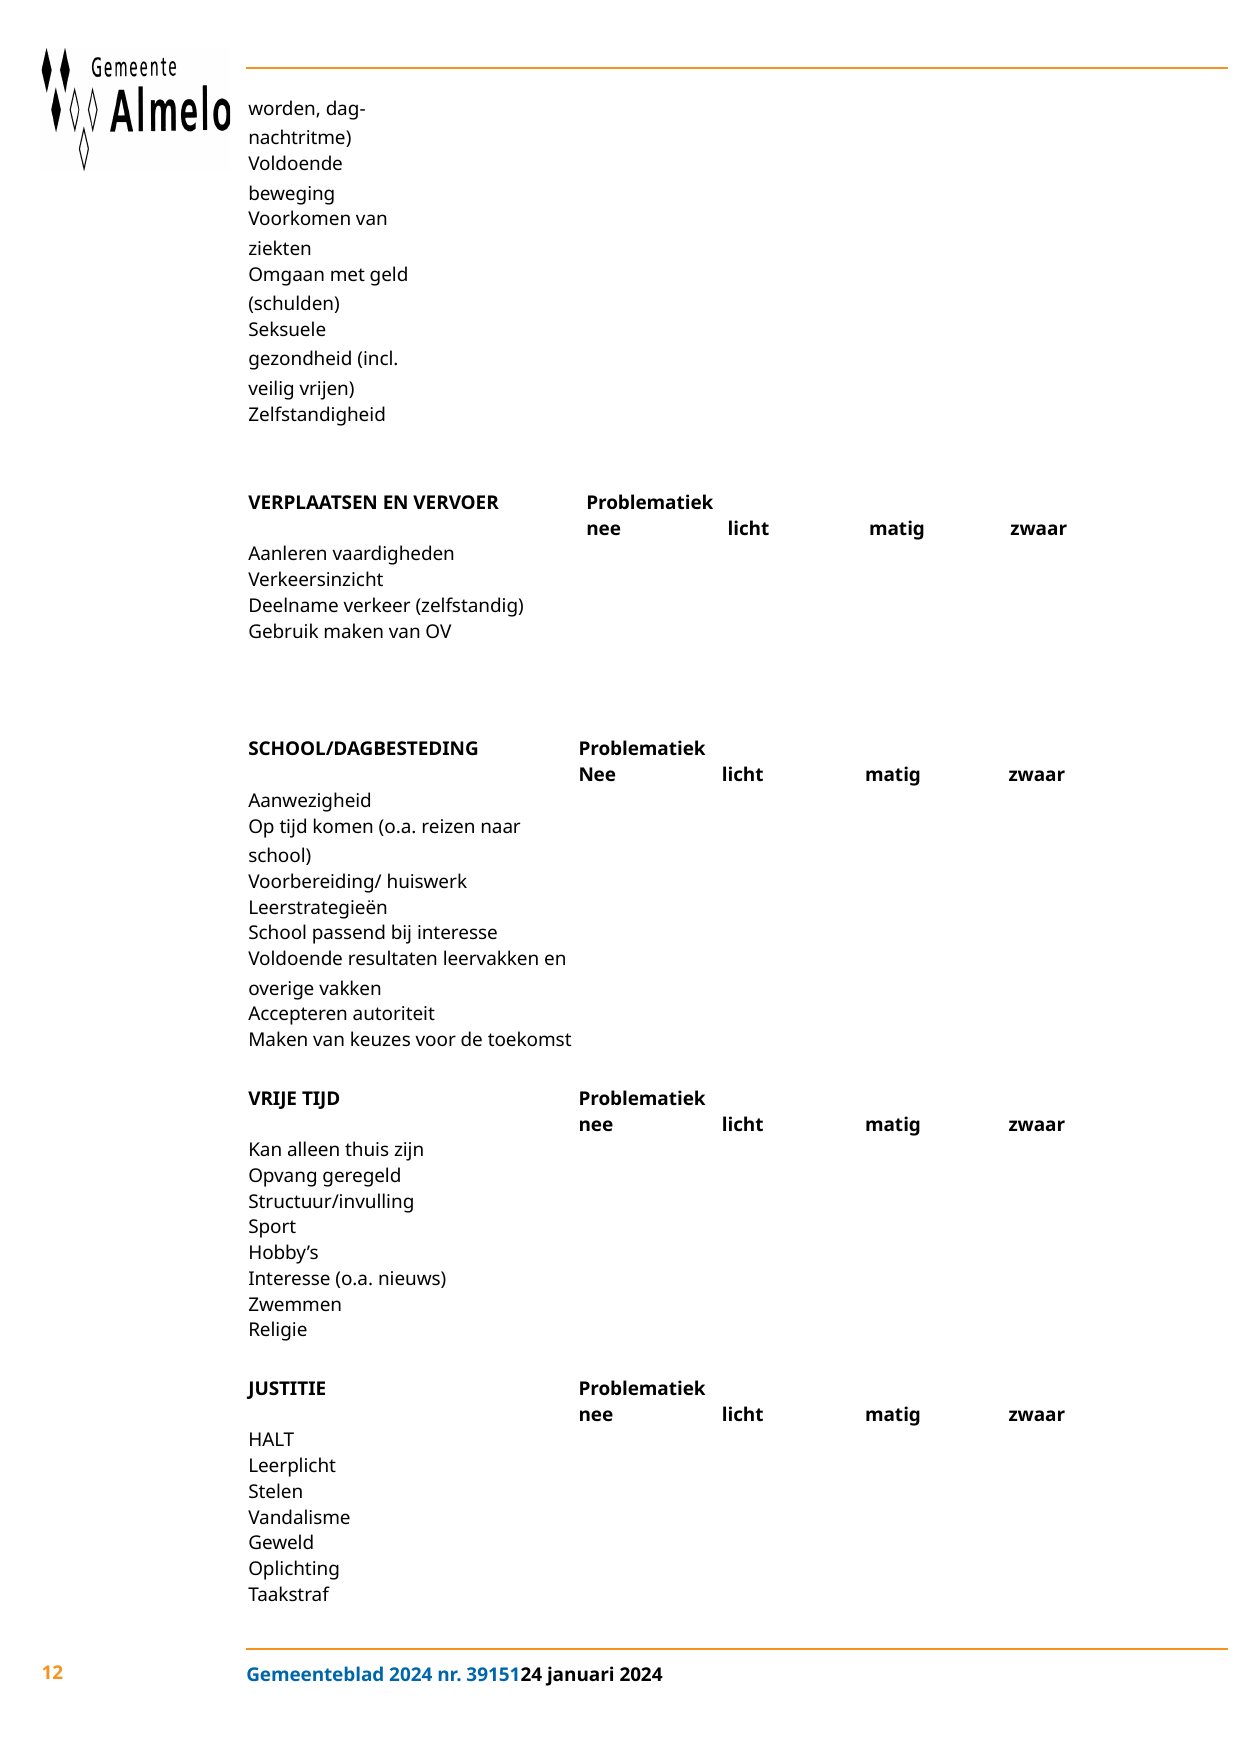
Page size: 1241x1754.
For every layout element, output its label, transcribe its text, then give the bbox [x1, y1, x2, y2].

table_cell [248, 515, 586, 541]
table_cell Op tijd komen (o.a. reizen naar school) [248, 813, 578, 868]
table_cell [792, 205, 882, 261]
table_header VERPLAATSEN EN VERVOER [248, 489, 586, 515]
table_cell [722, 1026, 865, 1052]
table_cell [865, 1530, 1008, 1555]
table_cell [1008, 1239, 1152, 1265]
table_cell worden, dag-nachtritme) [248, 95, 432, 150]
table_cell [728, 618, 869, 643]
table_cell [865, 1453, 1008, 1478]
table_cell Seksuele gezondheid (incl. veilig vrijen) [248, 316, 432, 401]
table_cell [1008, 1188, 1152, 1214]
table_cell [722, 1555, 865, 1581]
table_cell Voldoende beweging [248, 150, 432, 205]
table_cell [578, 1291, 722, 1317]
table_cell [432, 150, 612, 205]
table_cell [248, 1401, 578, 1427]
table_cell [882, 150, 972, 205]
table_cell [1008, 894, 1152, 919]
table_cell [865, 813, 1008, 868]
table_cell [865, 1265, 1008, 1291]
table_cell [869, 541, 1010, 566]
table_cell Voorkomen van ziekten [248, 205, 432, 261]
table_cell [882, 316, 972, 401]
table_cell Interesse (o.a. nieuws) [248, 1265, 578, 1291]
table_cell [865, 920, 1008, 945]
picture [41, 47, 231, 172]
table_cell [578, 1530, 722, 1555]
table_cell Gebruik maken van OV [248, 618, 586, 643]
table_cell matig [869, 515, 1010, 541]
table_cell [722, 945, 865, 1001]
table_cell [586, 541, 727, 566]
table_cell zwaar [1008, 761, 1152, 787]
table_cell [578, 920, 722, 945]
table_cell nee [586, 515, 727, 541]
table_cell [578, 1504, 722, 1529]
table_cell [722, 813, 865, 868]
table_cell [722, 1504, 865, 1529]
table_cell [972, 261, 1062, 316]
table_cell [578, 1026, 722, 1052]
table_cell [865, 1001, 1008, 1026]
table_cell [1008, 1026, 1152, 1052]
table_cell [722, 1162, 865, 1188]
table_cell licht [722, 1401, 865, 1427]
table_cell [722, 1136, 865, 1162]
table_cell [722, 1427, 865, 1452]
table_cell matig [865, 761, 1008, 787]
table_cell Opvang geregeld [248, 1162, 578, 1188]
table_cell Zwemmen [248, 1291, 578, 1317]
table_cell [1008, 1504, 1152, 1529]
table_cell [586, 592, 727, 618]
table_cell [578, 1555, 722, 1581]
table_cell [972, 150, 1062, 205]
table_cell [1008, 1214, 1152, 1239]
table_cell [869, 566, 1010, 592]
table_cell [792, 401, 882, 427]
table_cell Aanwezigheid [248, 787, 578, 813]
table_cell [578, 1162, 722, 1188]
table_cell [586, 566, 727, 592]
table_cell [1062, 261, 1152, 316]
table_cell [612, 150, 792, 205]
table_cell [728, 566, 869, 592]
table_cell [612, 316, 792, 401]
table_cell Omgaan met geld (schulden) [248, 261, 432, 316]
table_cell Maken van keuzes voor de toekomst [248, 1026, 578, 1052]
table_cell [865, 1239, 1008, 1265]
table_cell [248, 1111, 578, 1136]
table_cell [612, 401, 792, 427]
table_cell [972, 95, 1062, 150]
table_cell [869, 618, 1010, 643]
table_cell [792, 95, 882, 150]
table_cell [722, 1453, 865, 1478]
table_cell [865, 1162, 1008, 1188]
table_cell [1010, 592, 1152, 618]
table_cell [1062, 150, 1152, 205]
table_cell [882, 205, 972, 261]
table_cell [728, 541, 869, 566]
table_cell [432, 401, 612, 427]
table_cell [1008, 1581, 1152, 1607]
table_cell [1008, 1530, 1152, 1555]
table_cell [722, 920, 865, 945]
table_cell Leerstrategieën [248, 894, 578, 919]
table_cell Leerplicht [248, 1453, 578, 1478]
table_cell Zelfstandigheid [248, 401, 432, 427]
table_cell [1008, 1136, 1152, 1162]
table_cell [1008, 787, 1152, 813]
table_cell [1010, 541, 1152, 566]
table_cell Geweld [248, 1530, 578, 1555]
table_cell matig [865, 1401, 1008, 1427]
table_cell [432, 316, 612, 401]
table_cell [578, 1478, 722, 1504]
table_cell licht [722, 1111, 865, 1136]
table_cell [1062, 401, 1152, 427]
table_cell [578, 813, 722, 868]
table_cell Voorbereiding/ huiswerk [248, 868, 578, 894]
table_cell Kan alleen thuis zijn [248, 1136, 578, 1162]
table_cell nee [578, 1401, 722, 1427]
table_cell Stelen [248, 1478, 578, 1504]
table_cell [882, 401, 972, 427]
table_cell [612, 261, 792, 316]
table_cell zwaar [1008, 1111, 1152, 1136]
table_cell Hobby’s [248, 1239, 578, 1265]
table_cell [972, 316, 1062, 401]
table_cell [865, 1504, 1008, 1529]
table_cell [865, 1026, 1008, 1052]
table_cell [578, 1427, 722, 1452]
table_cell [1062, 95, 1152, 150]
table_cell [865, 1555, 1008, 1581]
table_cell [865, 1478, 1008, 1504]
table_cell licht [722, 761, 865, 787]
table_cell School passend bij interesse [248, 920, 578, 945]
table_cell [1008, 1001, 1152, 1026]
table_cell [1062, 316, 1152, 401]
table_cell [722, 868, 865, 894]
table_cell [1008, 813, 1152, 868]
table_cell zwaar [1010, 515, 1152, 541]
table_cell [865, 1136, 1008, 1162]
table_cell [972, 205, 1062, 261]
table_cell [869, 592, 1010, 618]
table_cell Nee [578, 761, 722, 787]
table_cell [1008, 1317, 1152, 1342]
table_cell [1008, 1162, 1152, 1188]
table_cell Oplichting [248, 1555, 578, 1581]
table_cell [1010, 618, 1152, 643]
table_cell [792, 316, 882, 401]
table_cell [612, 205, 792, 261]
table_cell [722, 1188, 865, 1214]
table_cell [432, 95, 612, 150]
table_cell [865, 1291, 1008, 1317]
table_cell [722, 1001, 865, 1026]
table_cell licht [728, 515, 869, 541]
table_cell [578, 1453, 722, 1478]
table_cell [865, 894, 1008, 919]
table_cell HALT [248, 1427, 578, 1452]
table_cell [792, 150, 882, 205]
table_cell Religie [248, 1317, 578, 1342]
table_cell [578, 787, 722, 813]
table_cell Sport [248, 1214, 578, 1239]
table_cell [1008, 868, 1152, 894]
table_cell [578, 1214, 722, 1239]
table_header JUSTITIE [248, 1375, 578, 1401]
table_cell [578, 894, 722, 919]
table_cell nee [578, 1111, 722, 1136]
table_cell [722, 1239, 865, 1265]
table_cell [248, 761, 578, 787]
table_cell [578, 868, 722, 894]
table_cell [1008, 1555, 1152, 1581]
table_cell [722, 1581, 865, 1607]
table_cell [865, 1214, 1008, 1239]
table_cell [578, 1188, 722, 1214]
table_cell [578, 1239, 722, 1265]
table_cell [1062, 205, 1152, 261]
table_cell [578, 1317, 722, 1342]
table_cell [722, 787, 865, 813]
table_header VRIJE TIJD [248, 1085, 578, 1111]
table_cell [882, 261, 972, 316]
table_cell [578, 1136, 722, 1162]
table_cell Taakstraf [248, 1581, 578, 1607]
table_cell Vandalisme [248, 1504, 578, 1529]
table_cell [578, 1265, 722, 1291]
table_cell [865, 1317, 1008, 1342]
table_cell [1008, 945, 1152, 1001]
table_cell [882, 95, 972, 150]
table_cell [722, 894, 865, 919]
table_cell [865, 787, 1008, 813]
table_cell [1008, 1291, 1152, 1317]
table_cell Structuur/invulling [248, 1188, 578, 1214]
table_cell [578, 1581, 722, 1607]
table_cell [612, 95, 792, 150]
table_cell [1008, 1265, 1152, 1291]
table_cell [1010, 566, 1152, 592]
table_cell zwaar [1008, 1401, 1152, 1427]
table_cell [1008, 1478, 1152, 1504]
table_cell [865, 868, 1008, 894]
table_header SCHOOL/DAGBESTEDING [248, 736, 578, 761]
table_cell [586, 618, 727, 643]
table_header Problematiek [578, 1375, 1152, 1401]
table_cell [1008, 920, 1152, 945]
table_header Problematiek [578, 736, 1152, 761]
table_cell [865, 1581, 1008, 1607]
table_cell matig [865, 1111, 1008, 1136]
table_cell Deelname verkeer (zelfstandig) [248, 592, 586, 618]
table_cell [722, 1265, 865, 1291]
table_cell [578, 1001, 722, 1026]
table_cell [432, 261, 612, 316]
table_cell [722, 1214, 865, 1239]
table_cell [972, 401, 1062, 427]
table_cell [722, 1530, 865, 1555]
table_cell [865, 1188, 1008, 1214]
table_cell [865, 945, 1008, 1001]
table_cell Verkeersinzicht [248, 566, 586, 592]
table_cell Accepteren autoriteit [248, 1001, 578, 1026]
table_cell [792, 261, 882, 316]
table_cell [722, 1317, 865, 1342]
table_cell Aanleren vaardigheden [248, 541, 586, 566]
table_cell [728, 592, 869, 618]
table_cell [865, 1427, 1008, 1452]
table_header Problematiek [586, 489, 1152, 515]
table_cell Voldoende resultaten leervakken en overige vakken [248, 945, 578, 1001]
table_cell [1008, 1453, 1152, 1478]
table_header Problematiek [578, 1085, 1152, 1111]
table_cell [722, 1478, 865, 1504]
table_cell [432, 205, 612, 261]
table_cell [1008, 1427, 1152, 1452]
table_cell [578, 945, 722, 1001]
table_cell [722, 1291, 865, 1317]
